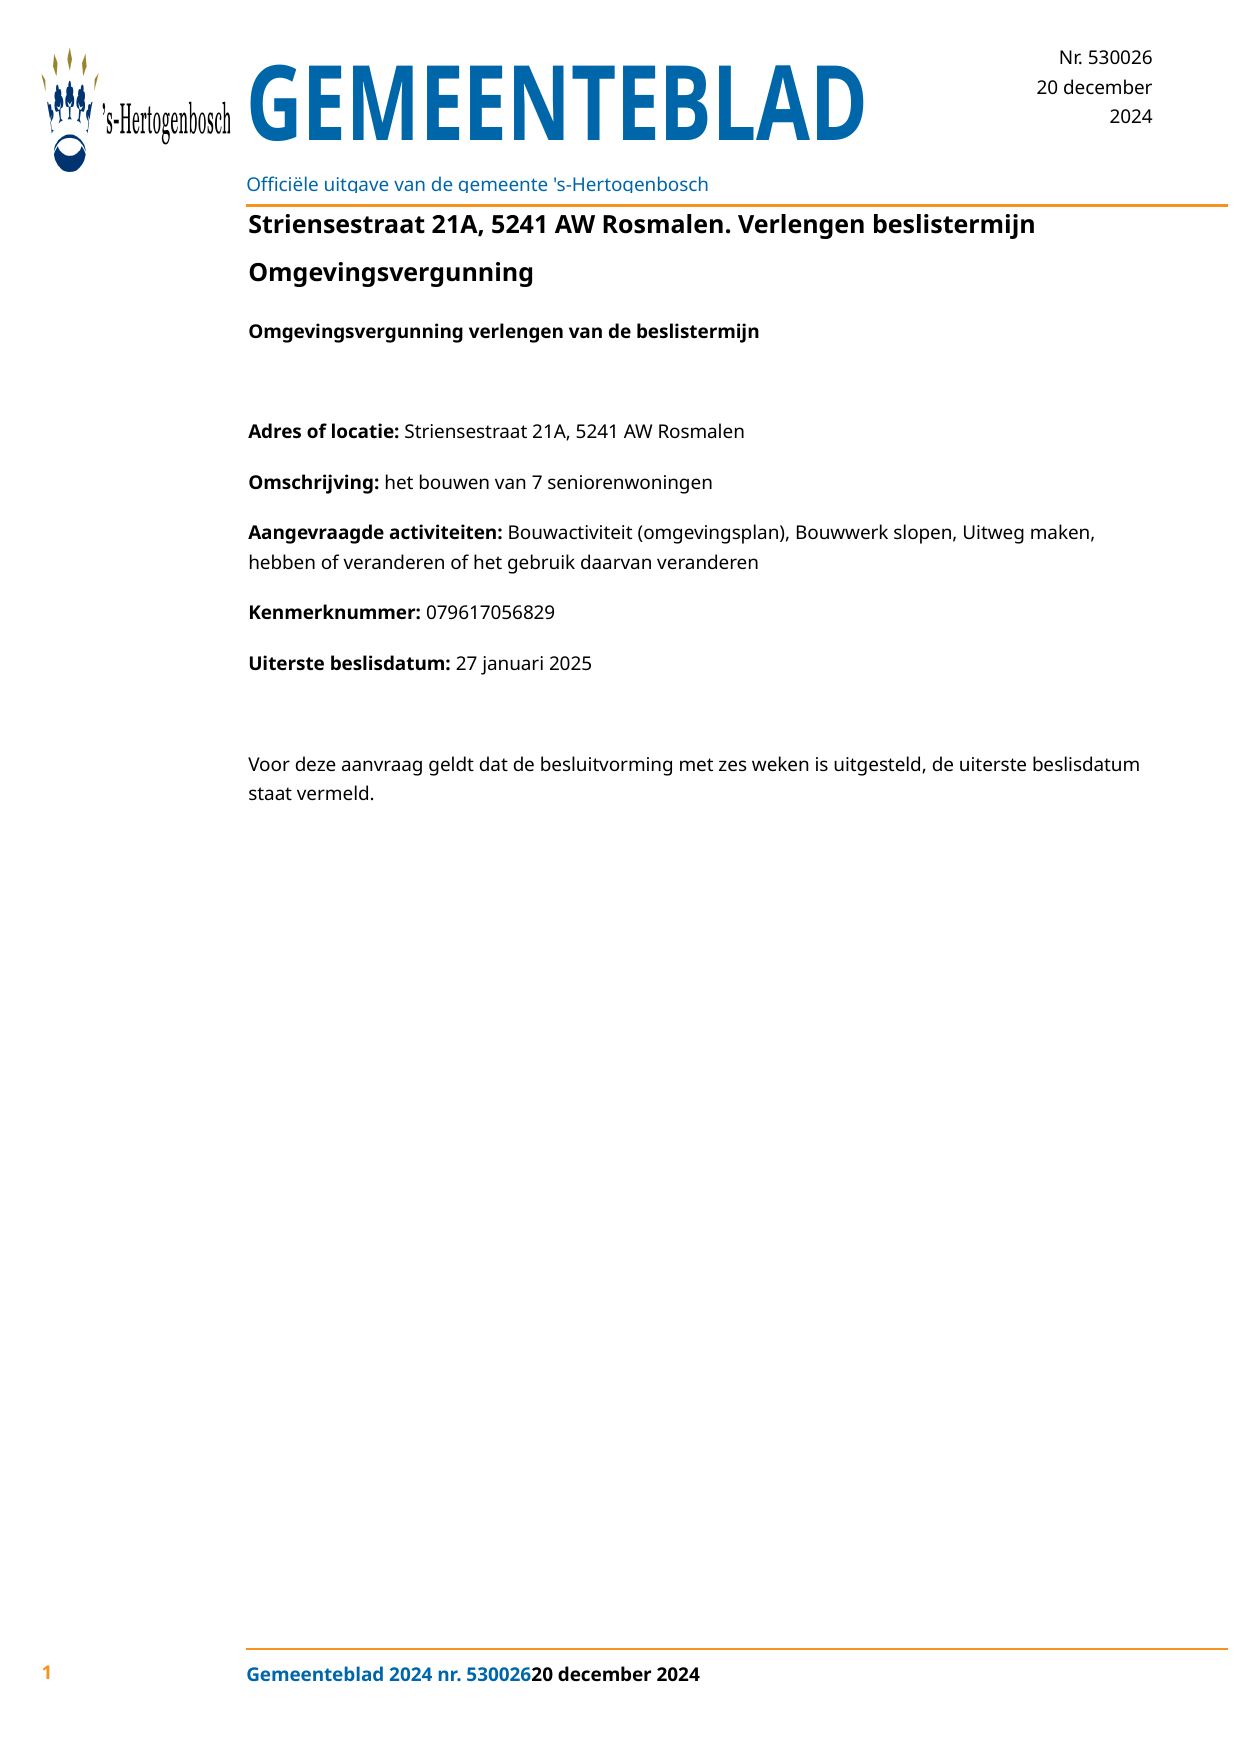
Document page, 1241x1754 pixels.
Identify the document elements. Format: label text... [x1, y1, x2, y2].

picture [41, 47, 231, 172]
text Omgevingsvergunning verlengen van de beslistermijn [248, 318, 1152, 344]
text Kenmerknummer: 079617056829 [248, 599, 1152, 625]
text Uiterste beslisdatum: 27 januari 2025 [248, 650, 1152, 676]
text Voor deze aanvraag geldt dat de besluitvorming met zes weken is uitgesteld, de uiterste beslisdatum staat vermeld. [248, 751, 1152, 806]
text Adres of locatie: Striensestraat 21A, 5241 AW Rosmalen [248, 419, 1152, 444]
text Aangevraagde activiteiten: Bouwactiviteit (omgevingsplan), Bouwwerk slopen, Uitweg maken, hebben of veranderen of het gebruik daarvan veranderen [248, 519, 1152, 575]
text Omschrijving: het bouwen van 7 seniorenwoningen [248, 469, 1152, 495]
text Striensestraat 21A, 5241 AW Rosmalen. Verlengen beslistermijn Omgevingsvergunning [248, 207, 1152, 288]
